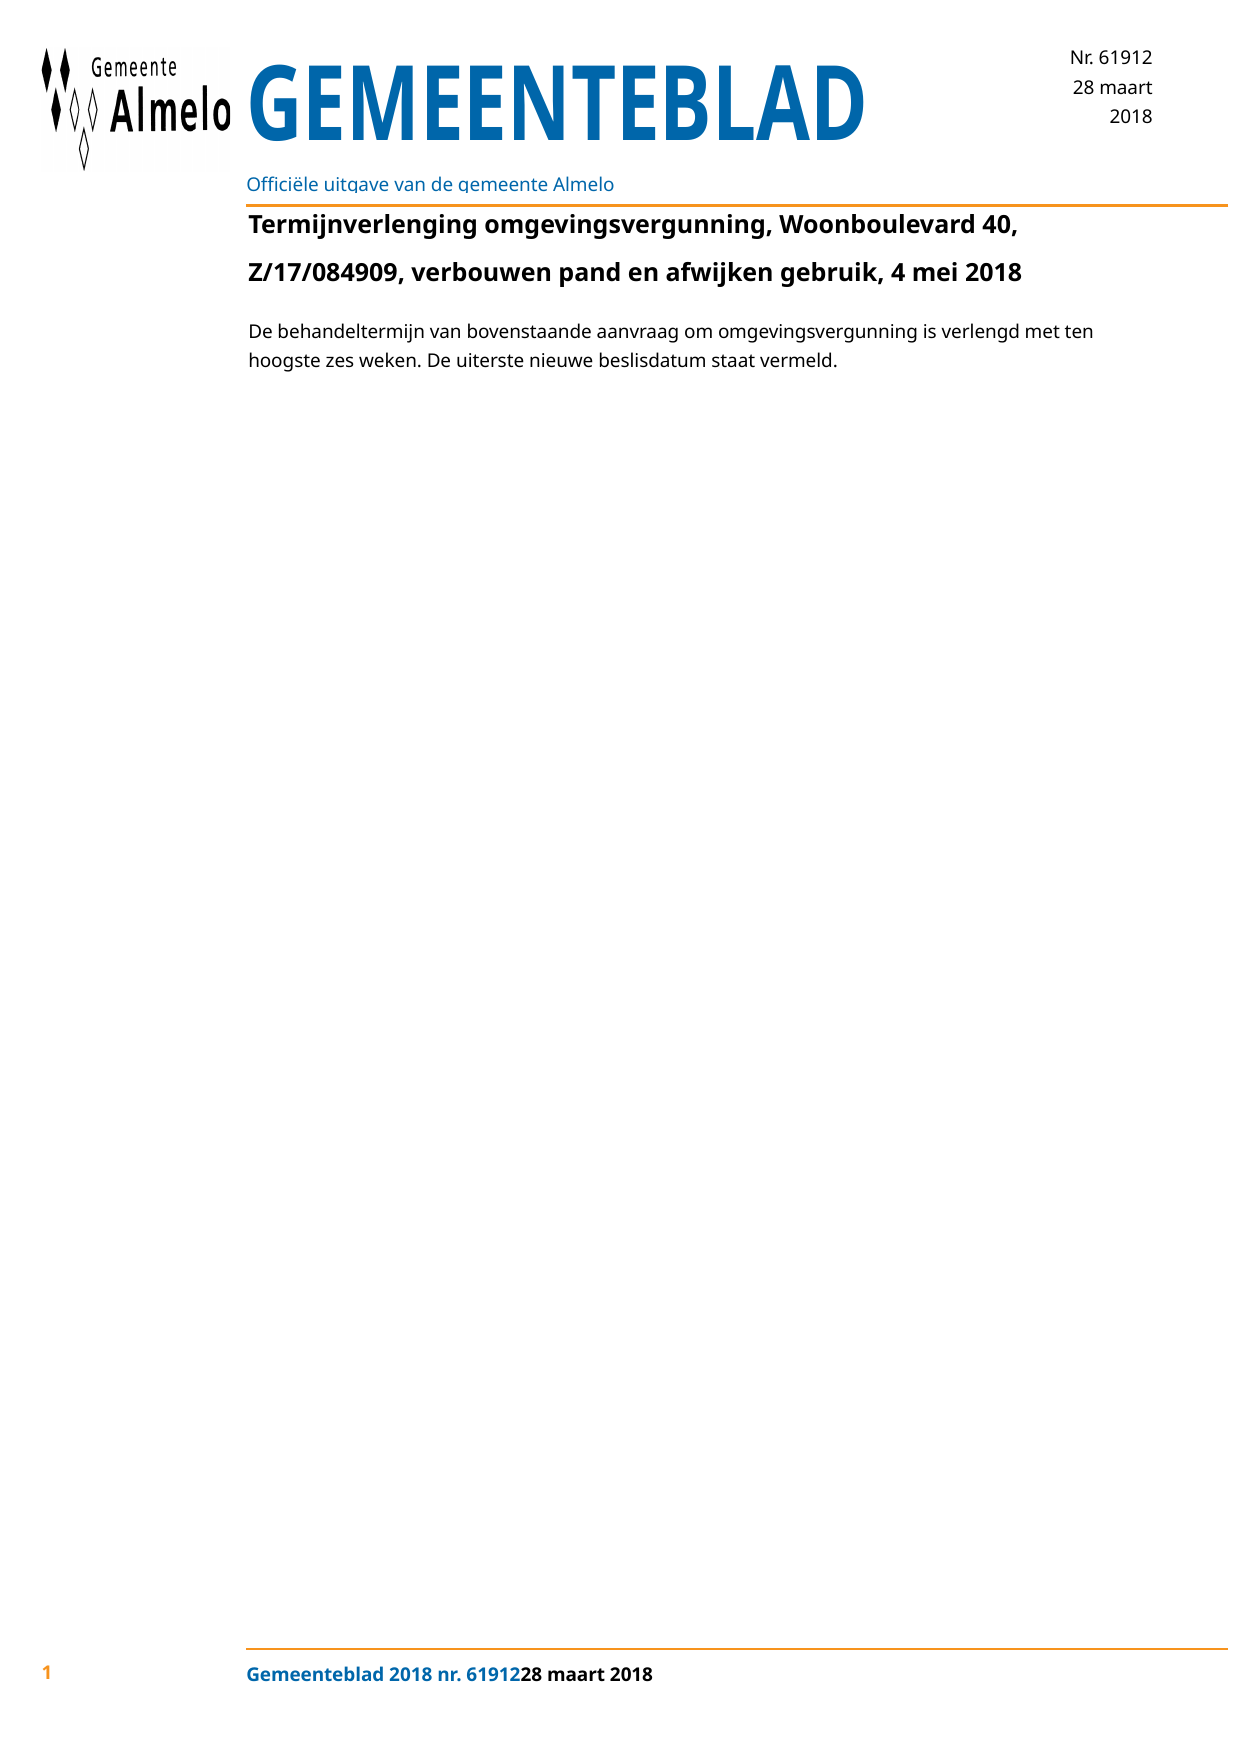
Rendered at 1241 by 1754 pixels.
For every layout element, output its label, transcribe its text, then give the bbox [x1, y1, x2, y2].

text De behandeltermijn van bovenstaande aanvraag om omgevingsvergunning is verlengd met ten hoogste zes weken. De uiterste nieuwe beslisdatum staat vermeld. [248, 318, 1152, 373]
text Termijnverlenging omgevingsvergunning, Woonboulevard 40, Z/17/084909, verbouwen pand en afwijken gebruik, 4 mei 2018 [248, 207, 1152, 288]
picture [41, 47, 231, 172]
